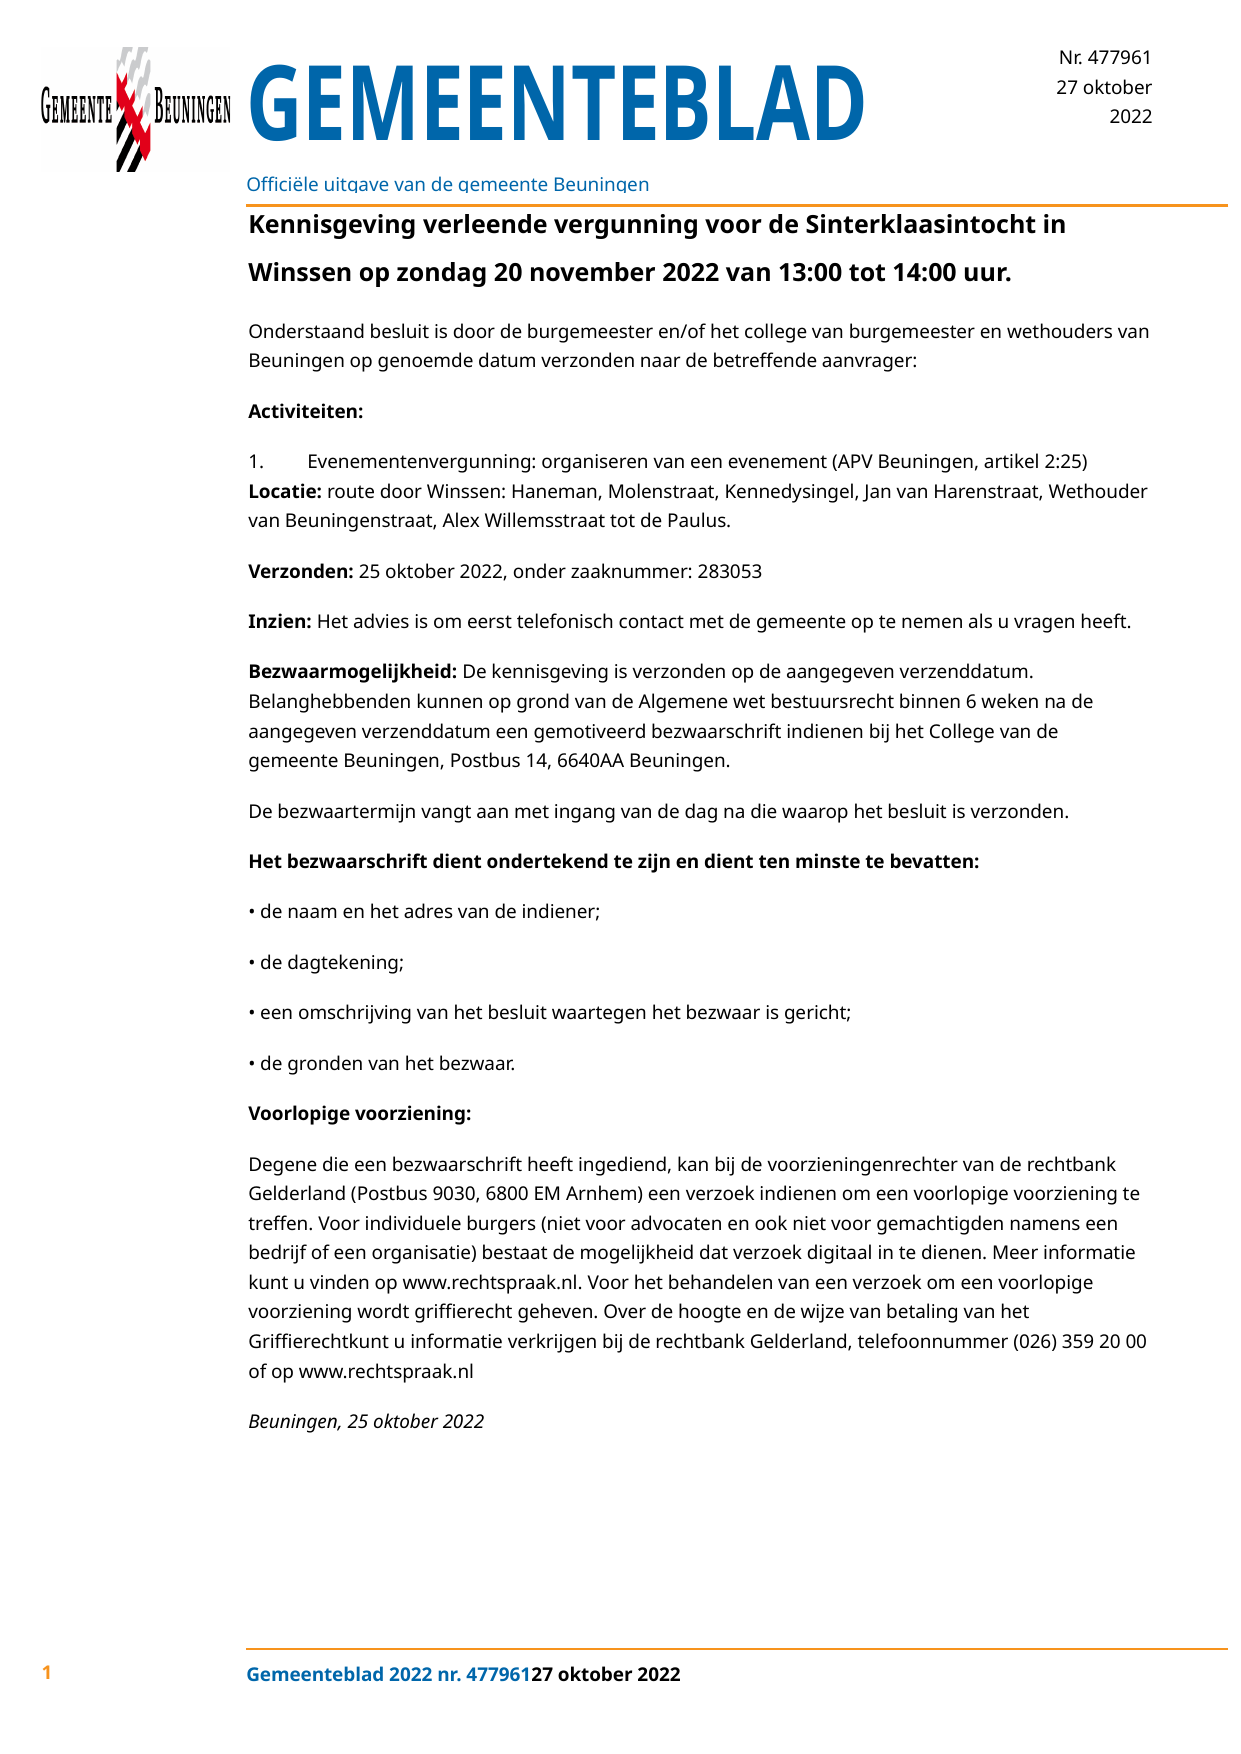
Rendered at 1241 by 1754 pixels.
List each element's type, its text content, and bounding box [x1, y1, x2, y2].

text Locatie: route door Winssen: Haneman, Molenstraat, Kennedysingel, Jan van Harenstraat, Wethouder van Beuningenstraat, Alex Willemsstraat tot de Paulus. [248, 478, 1152, 533]
text Kennisgeving verleende vergunning voor de Sinterklaasintocht in Winssen op zondag 20 november 2022 van 13:00 tot 14:00 uur. [248, 207, 1152, 288]
text Onderstaand besluit is door de burgemeester en/of het college van burgemeester en wethouders van Beuningen op genoemde datum verzonden naar de betreffende aanvrager: [248, 318, 1152, 373]
text • de naam en het adres van de indiener; [248, 899, 1152, 924]
text Degene die een bezwaarschrift heeft ingediend, kan bij de voorzieningenrechter van de rechtbank Gelderland (Postbus 9030, 6800 EM Arnhem) een verzoek indienen om een voorlopige voorziening te treffen. Voor individuele burgers (niet voor advocaten en ook niet voor gemachtigden namens een bedrijf of een organisatie) bestaat de mogelijkheid dat verzoek digitaal in te dienen. Meer informatie kunt u vinden op www.rechtspraak.nl. Voor het behandelen van een verzoek om een voorlopige voorziening wordt griffierecht geheven. Over de hoogte en de wijze van betaling van het Griffierechtkunt u informatie verkrijgen bij de rechtbank Gelderland, telefoonnummer (026) 359 20 00 of op www.rechtspraak.nl [248, 1151, 1152, 1384]
text • de gronden van het bezwaar. [248, 1050, 1152, 1076]
text De bezwaartermijn vangt aan met ingang van de dag na die waarop het besluit is verzonden. [248, 798, 1152, 824]
text Het bezwaarschrift dient ondertekend te zijn en dient ten minste te bevatten: [248, 848, 1152, 874]
text • de dagtekening; [248, 949, 1152, 975]
text Inzien: Het advies is om eerst telefonisch contact met de gemeente op te nemen als u vragen heeft. [248, 608, 1152, 634]
text Voorlopige voorziening: [248, 1100, 1152, 1126]
text Activiteiten: [248, 398, 1152, 424]
text Verzonden: 25 oktober 2022, onder zaaknummer: 283053 [248, 558, 1152, 584]
list Evenementenvergunning: organiseren van een evenement (APV Beuningen, artikel 2:25) [248, 448, 1152, 474]
text Beuningen, 25 oktober 2022 [248, 1408, 1152, 1434]
picture [41, 47, 231, 172]
text • een omschrijving van het besluit waartegen het bezwaar is gericht; [248, 999, 1152, 1025]
text Bezwaarmogelijkheid: De kennisgeving is verzonden op de aangegeven verzenddatum. Belanghebbenden kunnen op grond van de Algemene wet bestuursrecht binnen 6 weken na de aangegeven verzenddatum een gemotiveerd bezwaarschrift indienen bij het College van de gemeente Beuningen, Postbus 14, 6640AA Beuningen. [248, 659, 1152, 773]
